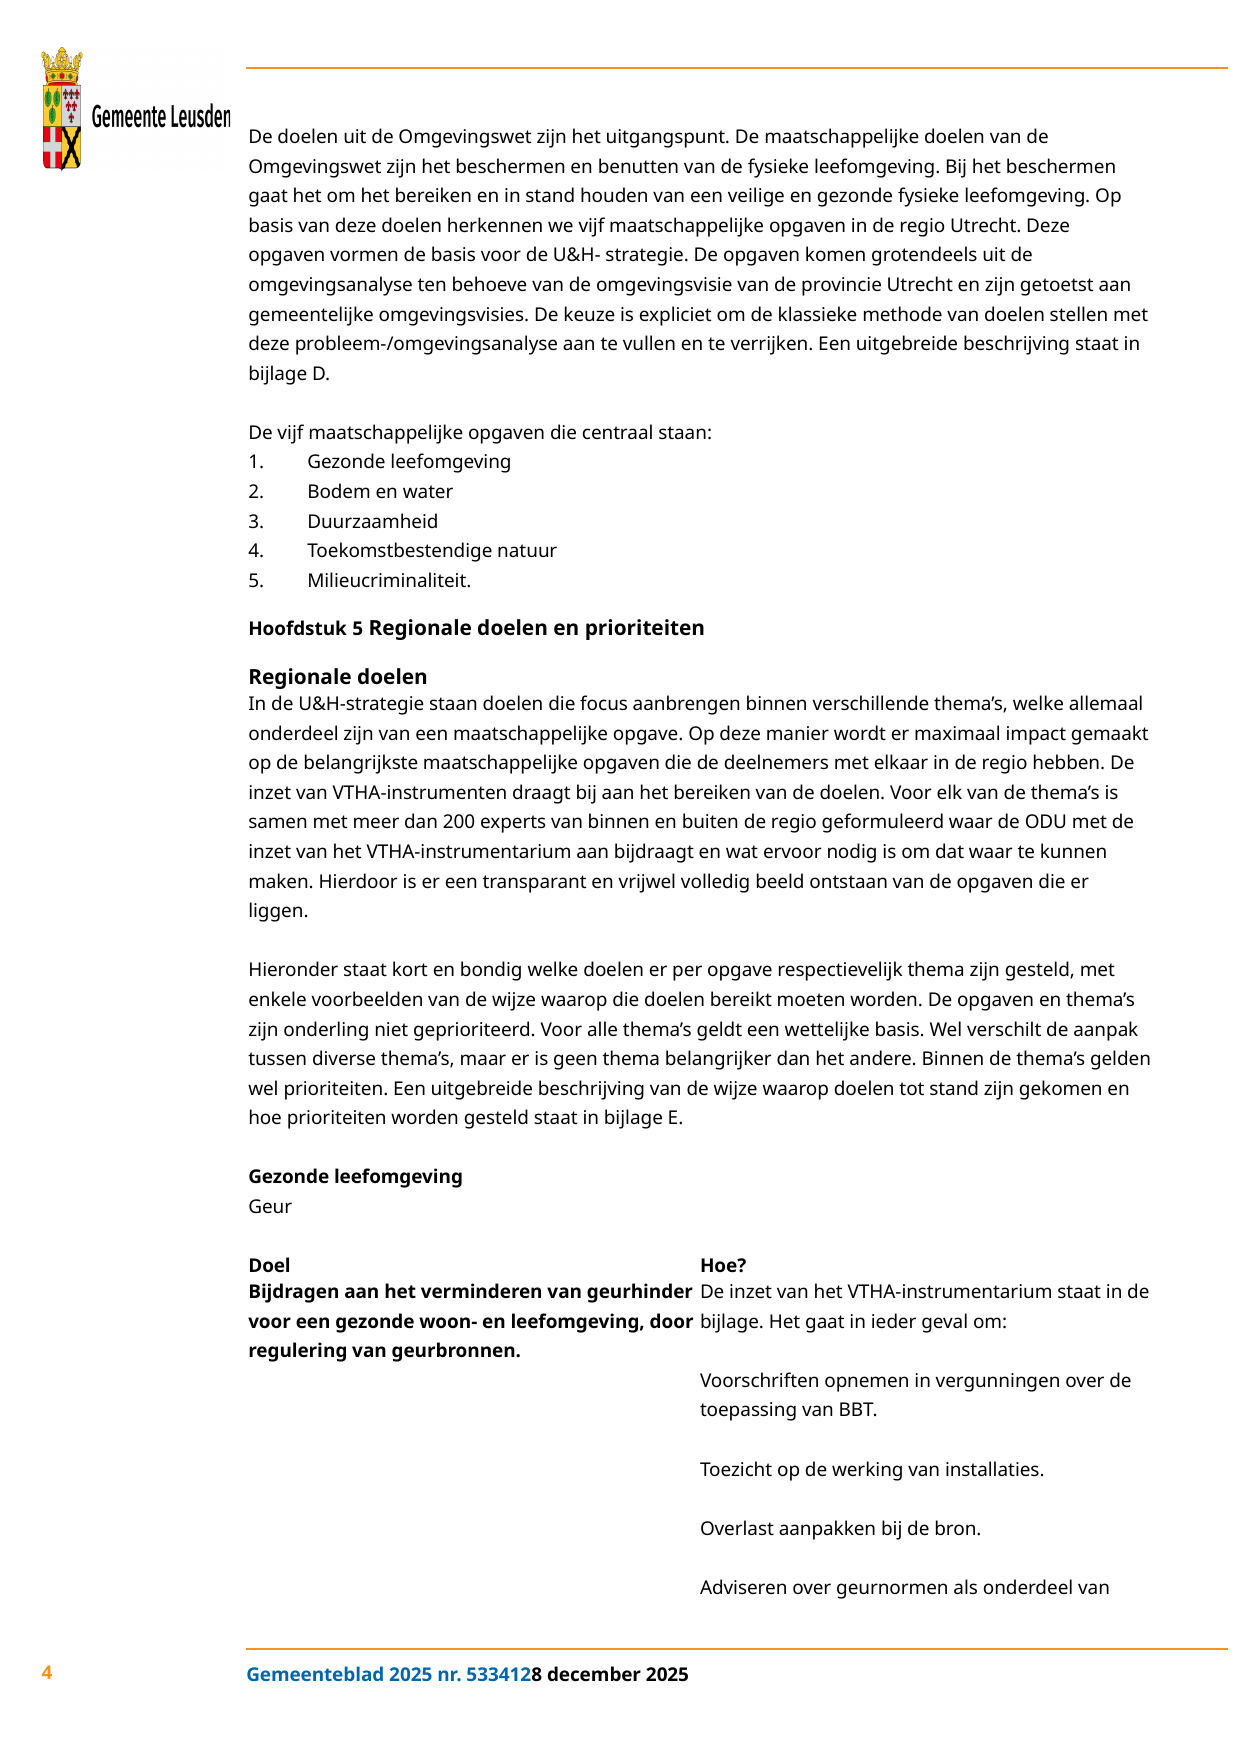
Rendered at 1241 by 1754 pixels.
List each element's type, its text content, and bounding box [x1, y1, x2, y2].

list Milieucriminaliteit. [248, 567, 1152, 593]
text Regionale doelen [248, 662, 1152, 690]
text Gezonde leefomgeving [248, 1164, 1152, 1189]
list Gezonde leefomgeving [248, 449, 1152, 474]
list Duurzaamheid [248, 508, 1152, 533]
text Hieronder staat kort en bondig welke doelen er per opgave respectievelijk thema zijn gesteld, met enkele voorbeelden van de wijze waarop die doelen bereikt moeten worden. De opgaven en thema’s zijn onderling niet geprioriteerd. Voor alle thema’s geldt een wettelijke basis. Wel verschilt de aanpak tussen diverse thema’s, maar er is geen thema belangrijker dan het andere. Binnen de thema’s gelden wel prioriteiten. Een uitgebreide beschrijving van de wijze waarop doelen tot stand zijn gekomen en hoe prioriteiten worden gesteld staat in bijlage E. [248, 957, 1152, 1130]
table_cell De inzet van het VTHA-instrumentarium staat in de bijlage. Het gaat in ieder geval om: Voorschriften opnemen in vergunningen over de toepassing van BBT. Toezicht op de werking van installaties. Overlast aanpakken bij de bron. Adviseren over geurnormen als onderdeel van [700, 1278, 1152, 1600]
table_cell Bijdragen aan het verminderen van geurhinder voor een gezonde woon- en leefomgeving, door regulering van geurbronnen. [248, 1278, 700, 1600]
picture [41, 47, 231, 172]
table_header Doel [248, 1253, 700, 1278]
table_header Hoe? [700, 1253, 1152, 1278]
text De vijf maatschappelijke opgaven die centraal staan: [248, 419, 1152, 445]
text De doelen uit de Omgevingswet zijn het uitgangspunt. De maatschappelijke doelen van de Omgevingswet zijn het beschermen en benutten van de fysieke leefomgeving. Bij het beschermen gaat het om het bereiken en in stand houden van een veilige en gezonde fysieke leefomgeving. Op basis van deze doelen herkennen we vijf maatschappelijke opgaven in de regio Utrecht. Deze opgaven vormen de basis voor de U&H- strategie. De opgaven komen grotendeels uit de omgevingsanalyse ten behoeve van de omgevingsvisie van de provincie Utrecht en zijn getoetst aan gemeentelijke omgevingsvisies. De keuze is expliciet om de klassieke methode van doelen stellen met deze probleem-/omgevingsanalyse aan te vullen en te verrijken. Een uitgebreide beschrijving staat in bijlage D. [248, 123, 1152, 386]
text Hoofdstuk 5 Regionale doelen en prioriteiten [248, 613, 1152, 641]
text In de U&H-strategie staan doelen die focus aanbrengen binnen verschillende thema’s, welke allemaal onderdeel zijn van een maatschappelijke opgave. Op deze manier wordt er maximaal impact gemaakt op de belangrijkste maatschappelijke opgaven die de deelnemers met elkaar in de regio hebben. De inzet van VTHA-instrumenten draagt bij aan het bereiken van de doelen. Voor elk van de thema’s is samen met meer dan 200 experts van binnen en buiten de regio geformuleerd waar de ODU met de inzet van het VTHA-instrumentarium aan bijdraagt en wat ervoor nodig is om dat waar te kunnen maken. Hierdoor is er een transparant en vrijwel volledig beeld ontstaan van de opgaven die er liggen. [248, 690, 1152, 923]
list Toekomstbestendige natuur [248, 537, 1152, 563]
text Geur [248, 1193, 1152, 1219]
list Bodem en water [248, 478, 1152, 504]
